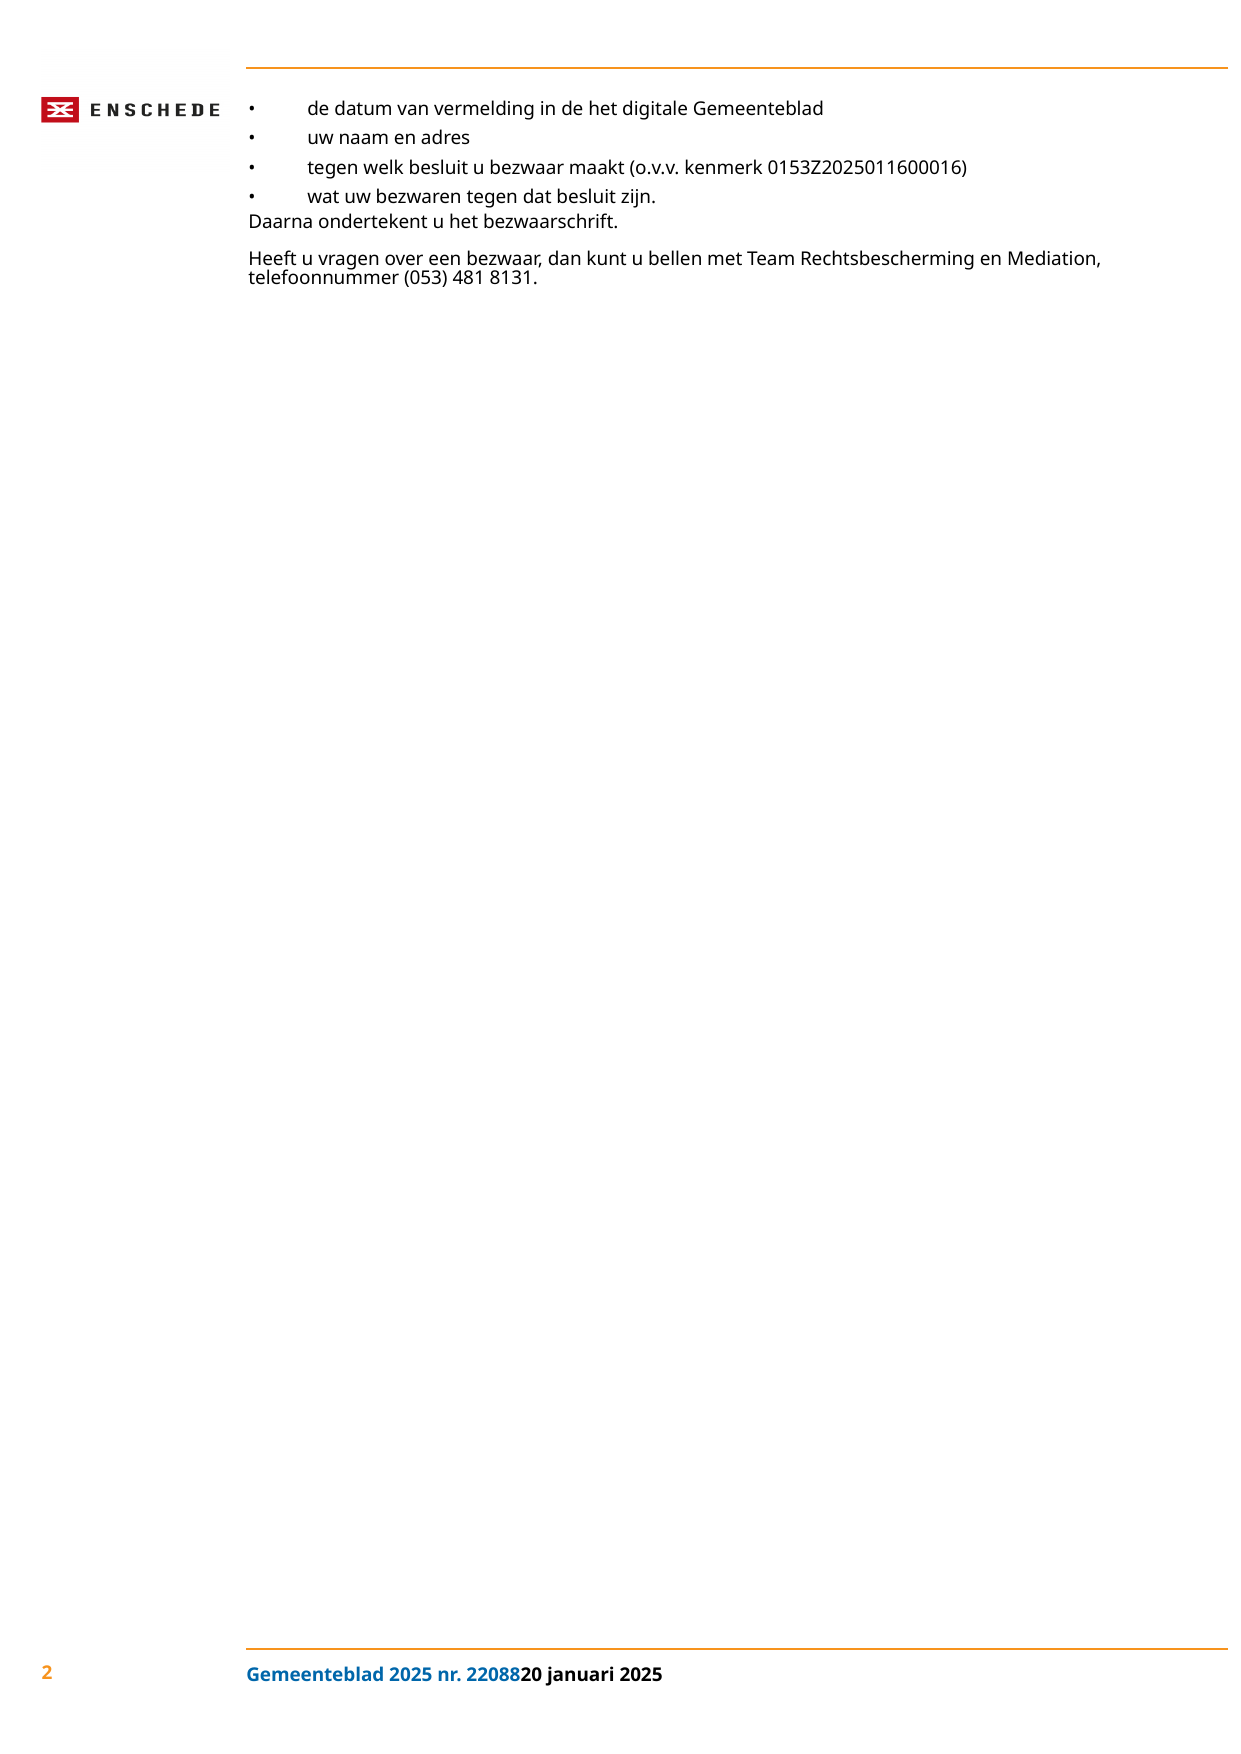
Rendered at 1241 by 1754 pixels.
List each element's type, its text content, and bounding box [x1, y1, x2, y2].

list uw naam en adres [248, 124, 1152, 150]
list wat uw bezwaren tegen dat besluit zijn. [248, 183, 1152, 209]
text Heeft u vragen over een bezwaar, dan kunt u bellen met Team Rechtsbescherming en Mediation, telefoonnummer (053) 481 8131. [248, 250, 1152, 289]
list tegen welk besluit u bezwaar maakt (o.v.v. kenmerk 0153Z2025011600016) [248, 154, 1152, 180]
list de datum van vermelding in de het digitale Gemeenteblad [248, 95, 1152, 121]
picture [41, 47, 231, 172]
text Daarna ondertekent u het bezwaarschrift. [248, 213, 1152, 232]
